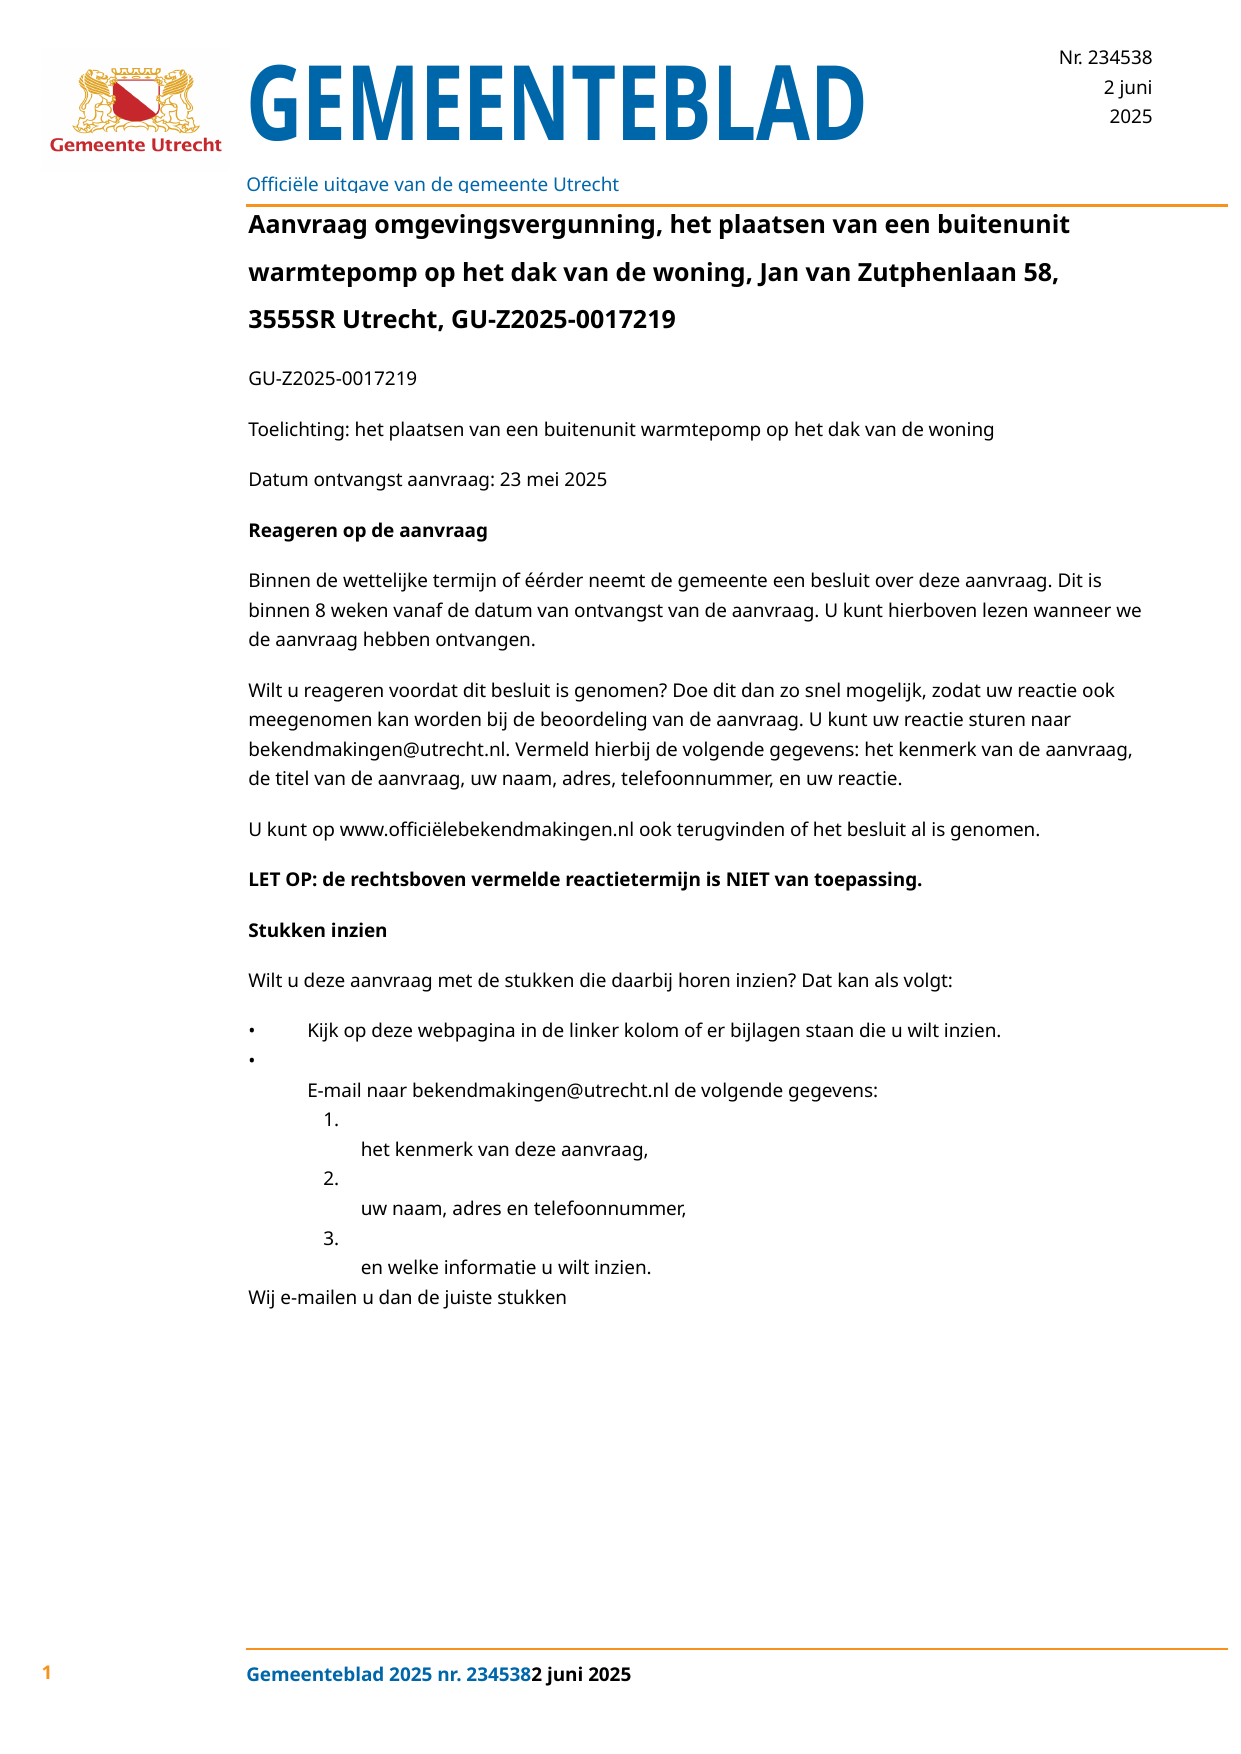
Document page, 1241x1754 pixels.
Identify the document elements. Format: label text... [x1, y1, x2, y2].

text Wij e-mailen u dan de juiste stukken [248, 1284, 1152, 1309]
picture [41, 47, 231, 172]
text Toelichting: het plaatsen van een buitenunit warmtepomp op het dak van de woning [248, 416, 1152, 442]
text Stukken inzien [248, 917, 1152, 942]
list en welke informatie u wilt inzien. [323, 1254, 1152, 1280]
text Aanvraag omgevingsvergunning, het plaatsen van een buitenunit warmtepomp op het dak van de woning, Jan van Zutphenlaan 58, 3555SR Utrecht, GU-Z2025-0017219 [248, 207, 1152, 336]
list uw naam, adres en telefoonnummer, [323, 1195, 1152, 1221]
list E-mail naar bekendmakingen@utrecht.nl de volgende gegevens: [248, 1077, 1152, 1102]
text GU-Z2025-0017219 [248, 366, 1152, 391]
text Datum ontvangst aanvraag: 23 mei 2025 [248, 466, 1152, 492]
list het kenmerk van deze aanvraag, [323, 1136, 1152, 1162]
text U kunt op www.officiëlebekendmakingen.nl ook terugvinden of het besluit al is genomen. [248, 816, 1152, 842]
text Reageren op de aanvraag [248, 517, 1152, 542]
list Kijk op deze webpagina in de linker kolom of er bijlagen staan die u wilt inzien. [248, 1018, 1152, 1043]
text Wilt u deze aanvraag met de stukken die daarbij horen inzien? Dat kan als volgt: [248, 967, 1152, 993]
text LET OP: de rechtsboven vermelde reactietermijn is NIET van toepassing. [248, 866, 1152, 892]
text Wilt u reageren voordat dit besluit is genomen? Doe dit dan zo snel mogelijk, zodat uw reactie ook meegenomen kan worden bij de beoordeling van de aanvraag. U kunt uw reactie sturen naar bekendmakingen@utrecht.nl. Vermeld hierbij de volgende gegevens: het kenmerk van de aanvraag, de titel van de aanvraag, uw naam, adres, telefoonnummer, en uw reactie. [248, 677, 1152, 791]
text Binnen de wettelijke termijn of éérder neemt de gemeente een besluit over deze aanvraag. Dit is binnen 8 weken vanaf de datum van ontvangst van de aanvraag. U kunt hierboven lezen wanneer we de aanvraag hebben ontvangen. [248, 567, 1152, 652]
